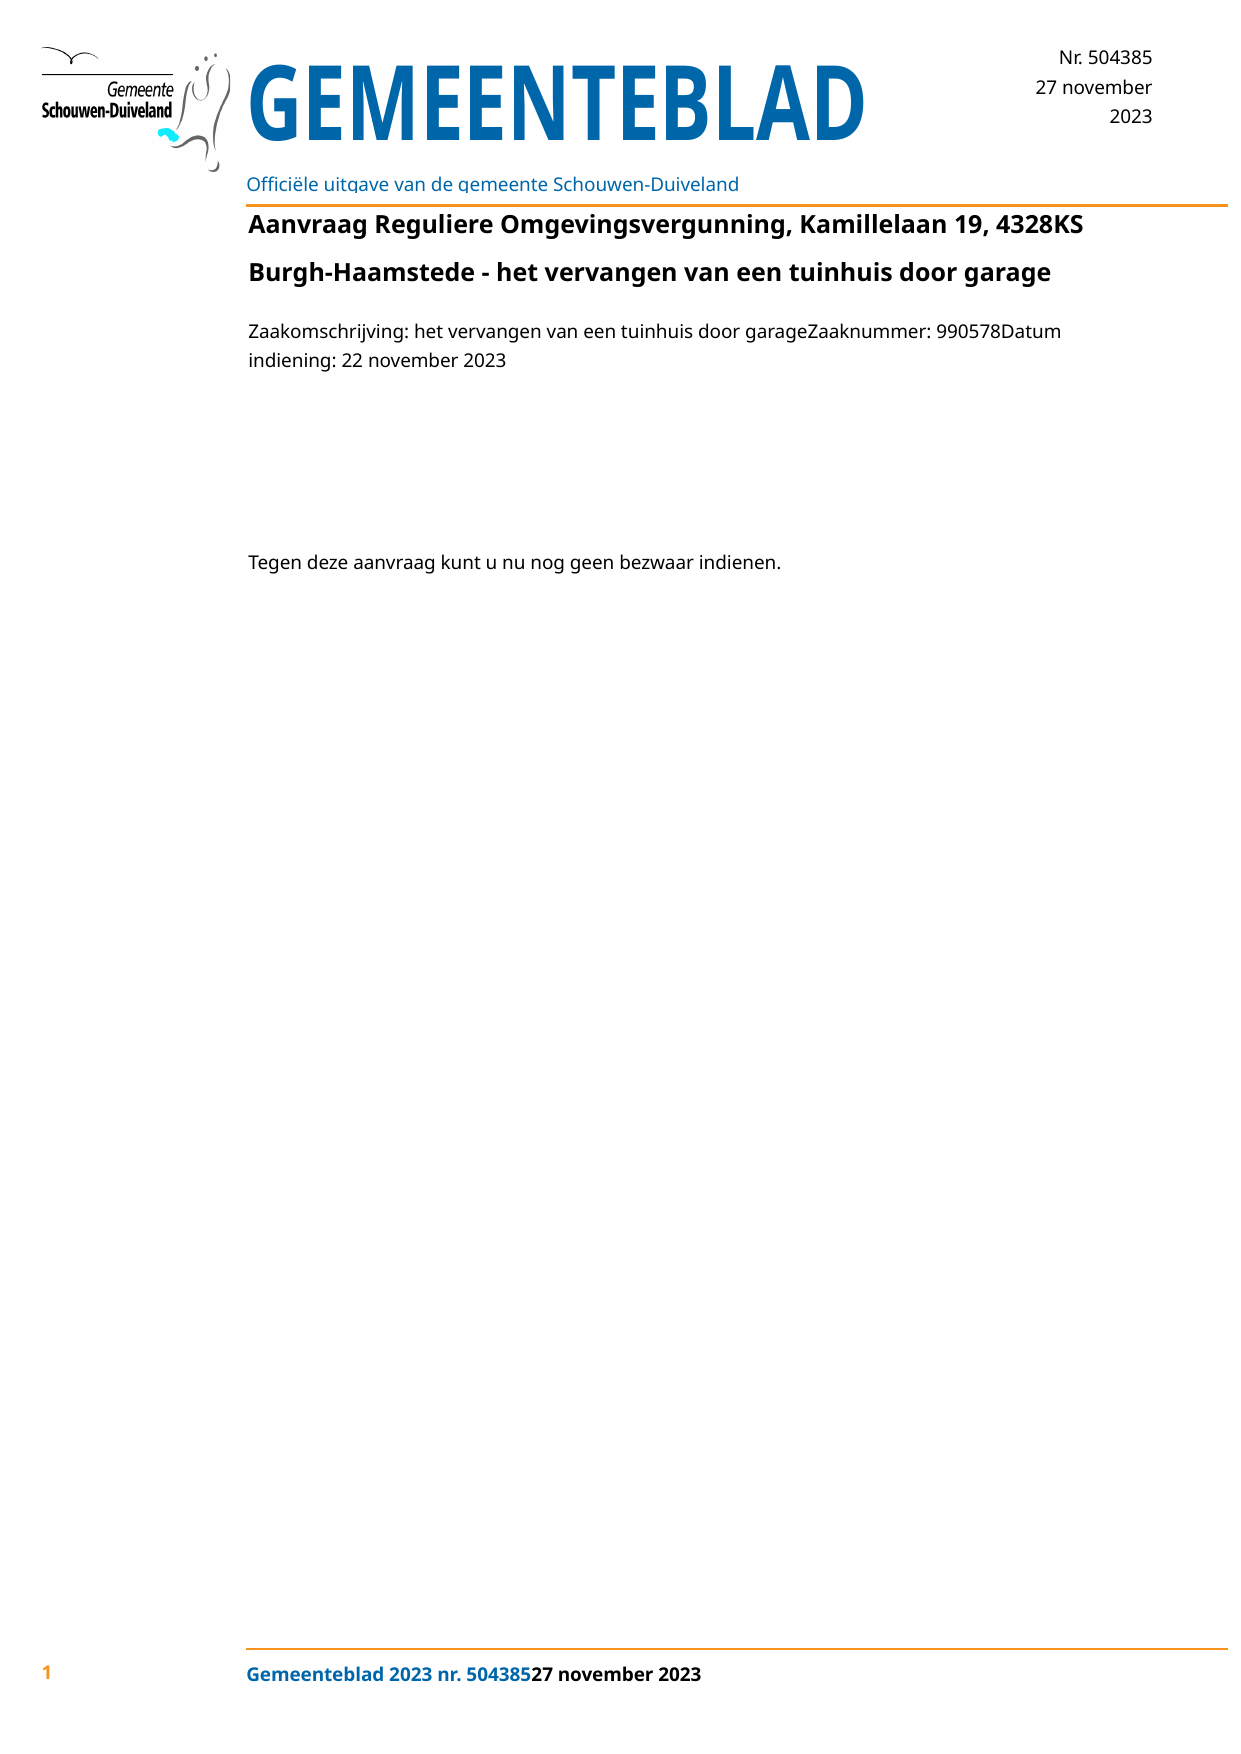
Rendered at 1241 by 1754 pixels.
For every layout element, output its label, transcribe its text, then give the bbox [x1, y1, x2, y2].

text Zaakomschrijving: het vervangen van een tuinhuis door garageZaaknummer: 990578Datum indiening: 22 november 2023 [248, 318, 1152, 373]
text Aanvraag Reguliere Omgevingsvergunning, Kamillelaan 19, 4328KS Burgh-Haamstede - het vervangen van een tuinhuis door garage [248, 207, 1152, 288]
text Tegen deze aanvraag kunt u nu nog geen bezwaar indienen. [248, 549, 1152, 575]
picture [41, 47, 231, 172]
